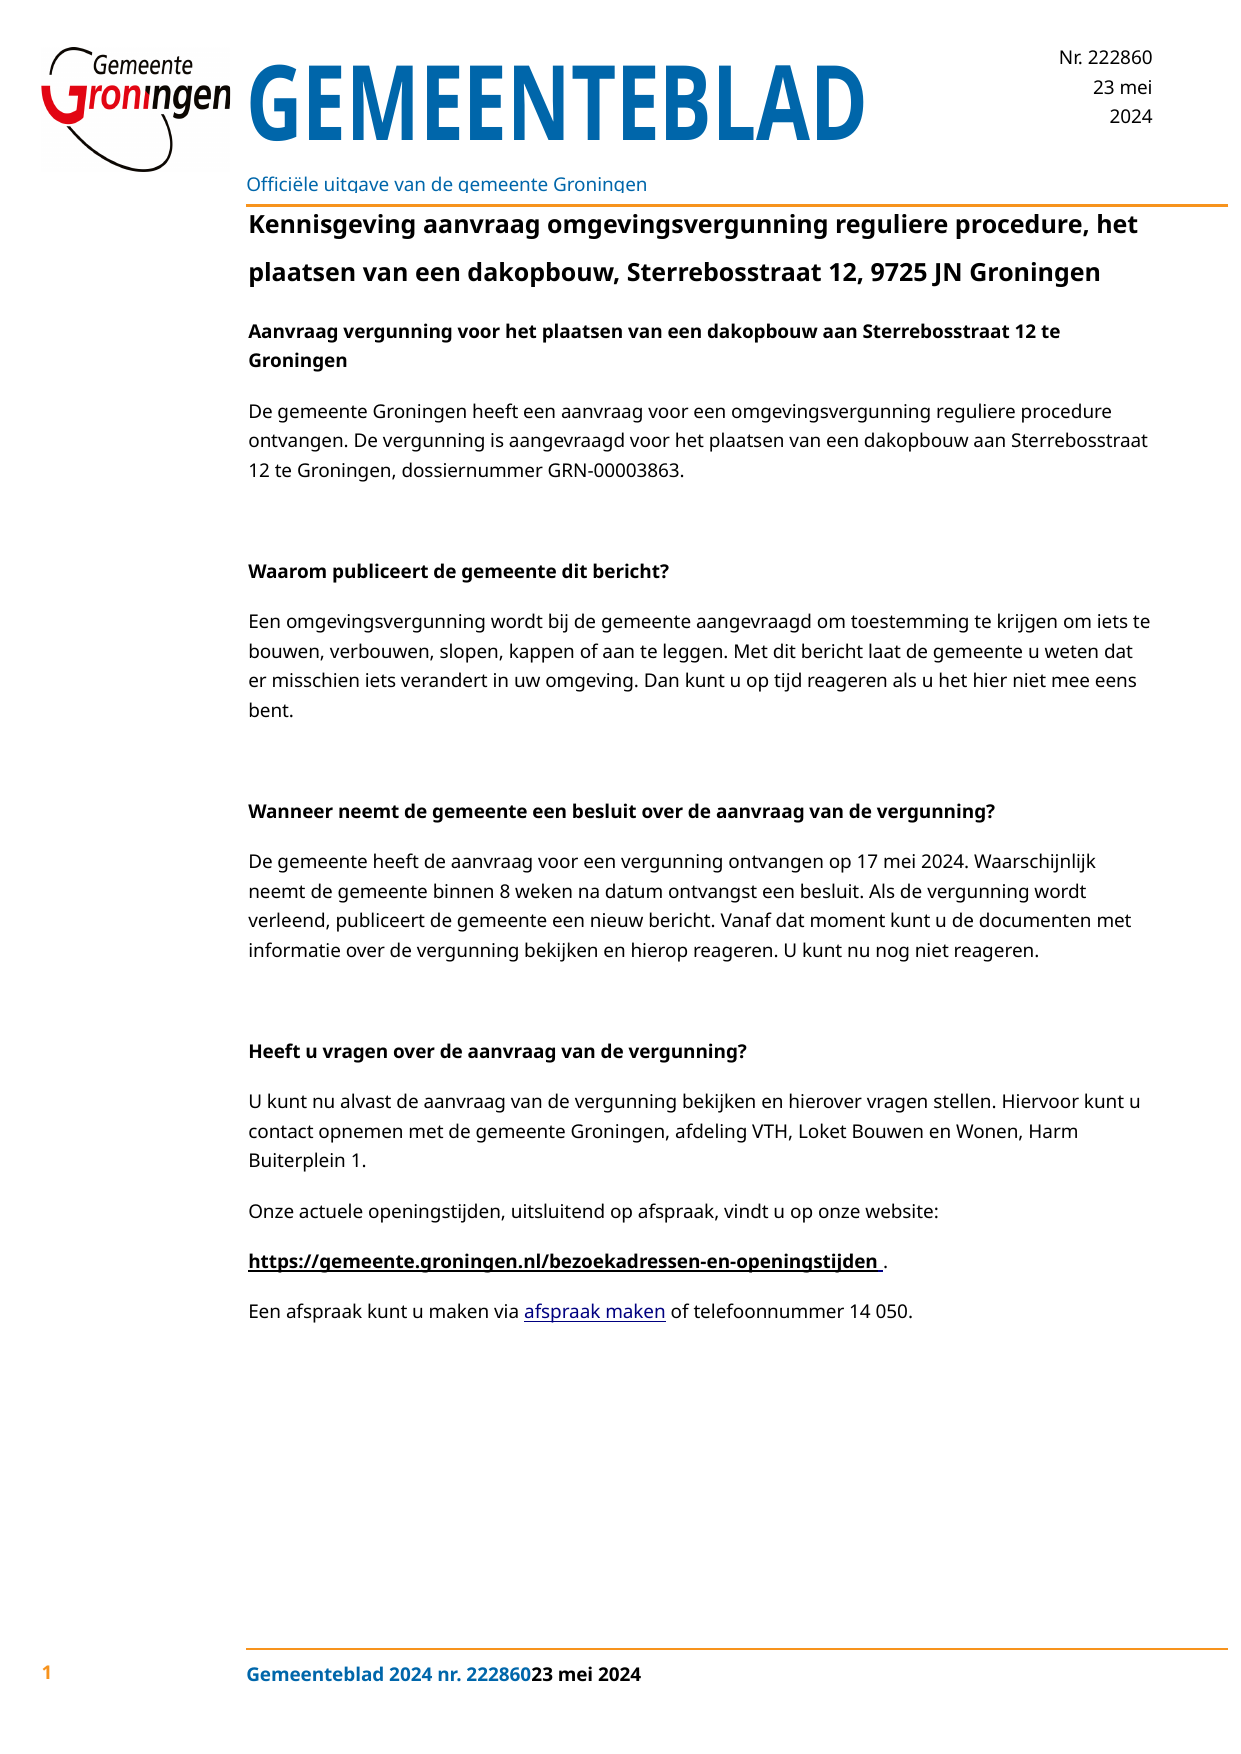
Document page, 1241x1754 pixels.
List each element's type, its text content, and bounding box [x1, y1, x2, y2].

text De gemeente Groningen heeft een aanvraag voor een omgevingsvergunning reguliere procedure ontvangen. De vergunning is aangevraagd voor het plaatsen van een dakopbouw aan Sterrebosstraat 12 te Groningen, dossiernummer GRN-00003863. [248, 398, 1152, 483]
text Aanvraag vergunning voor het plaatsen van een dakopbouw aan Sterrebosstraat 12 te Groningen [248, 318, 1152, 373]
text Onze actuele openingstijden, uitsluitend op afspraak, vindt u op onze website: [248, 1198, 1152, 1224]
text Wanneer neemt de gemeente een besluit over de aanvraag van de vergunning? [248, 798, 1152, 824]
text De gemeente heeft de aanvraag voor een vergunning ontvangen op 17 mei 2024. Waarschijnlijk neemt de gemeente binnen 8 weken na datum ontvangst een besluit. Als de vergunning wordt verleend, publiceert de gemeente een nieuw bericht. Vanaf dat moment kunt u de documenten met informatie over de vergunning bekijken en hierop reageren. U kunt nu nog niet reageren. [248, 848, 1152, 963]
text Een omgevingsvergunning wordt bij de gemeente aangevraagd om toestemming te krijgen om iets te bouwen, verbouwen, slopen, kappen of aan te leggen. Met dit bericht laat de gemeente u weten dat er misschien iets verandert in uw omgeving. Dan kunt u op tijd reageren als u het hier niet mee eens bent. [248, 608, 1152, 723]
picture [41, 47, 231, 172]
text Heeft u vragen over de aanvraag van de vergunning? [248, 1038, 1152, 1064]
text Waarom publiceert de gemeente dit bericht? [248, 558, 1152, 584]
text https://gemeente.groningen.nl/bezoekadressen-en-openingstijden . [248, 1248, 1152, 1274]
text Een afspraak kunt u maken via afspraak maken of telefoonnummer 14 050. [248, 1299, 1152, 1324]
text Kennisgeving aanvraag omgevingsvergunning reguliere procedure, het plaatsen van een dakopbouw, Sterrebosstraat 12, 9725 JN Groningen [248, 207, 1152, 288]
text U kunt nu alvast de aanvraag van de vergunning bekijken en hierover vragen stellen. Hiervoor kunt u contact opnemen met de gemeente Groningen, afdeling VTH, Loket Bouwen en Wonen, Harm Buiterplein 1. [248, 1088, 1152, 1173]
